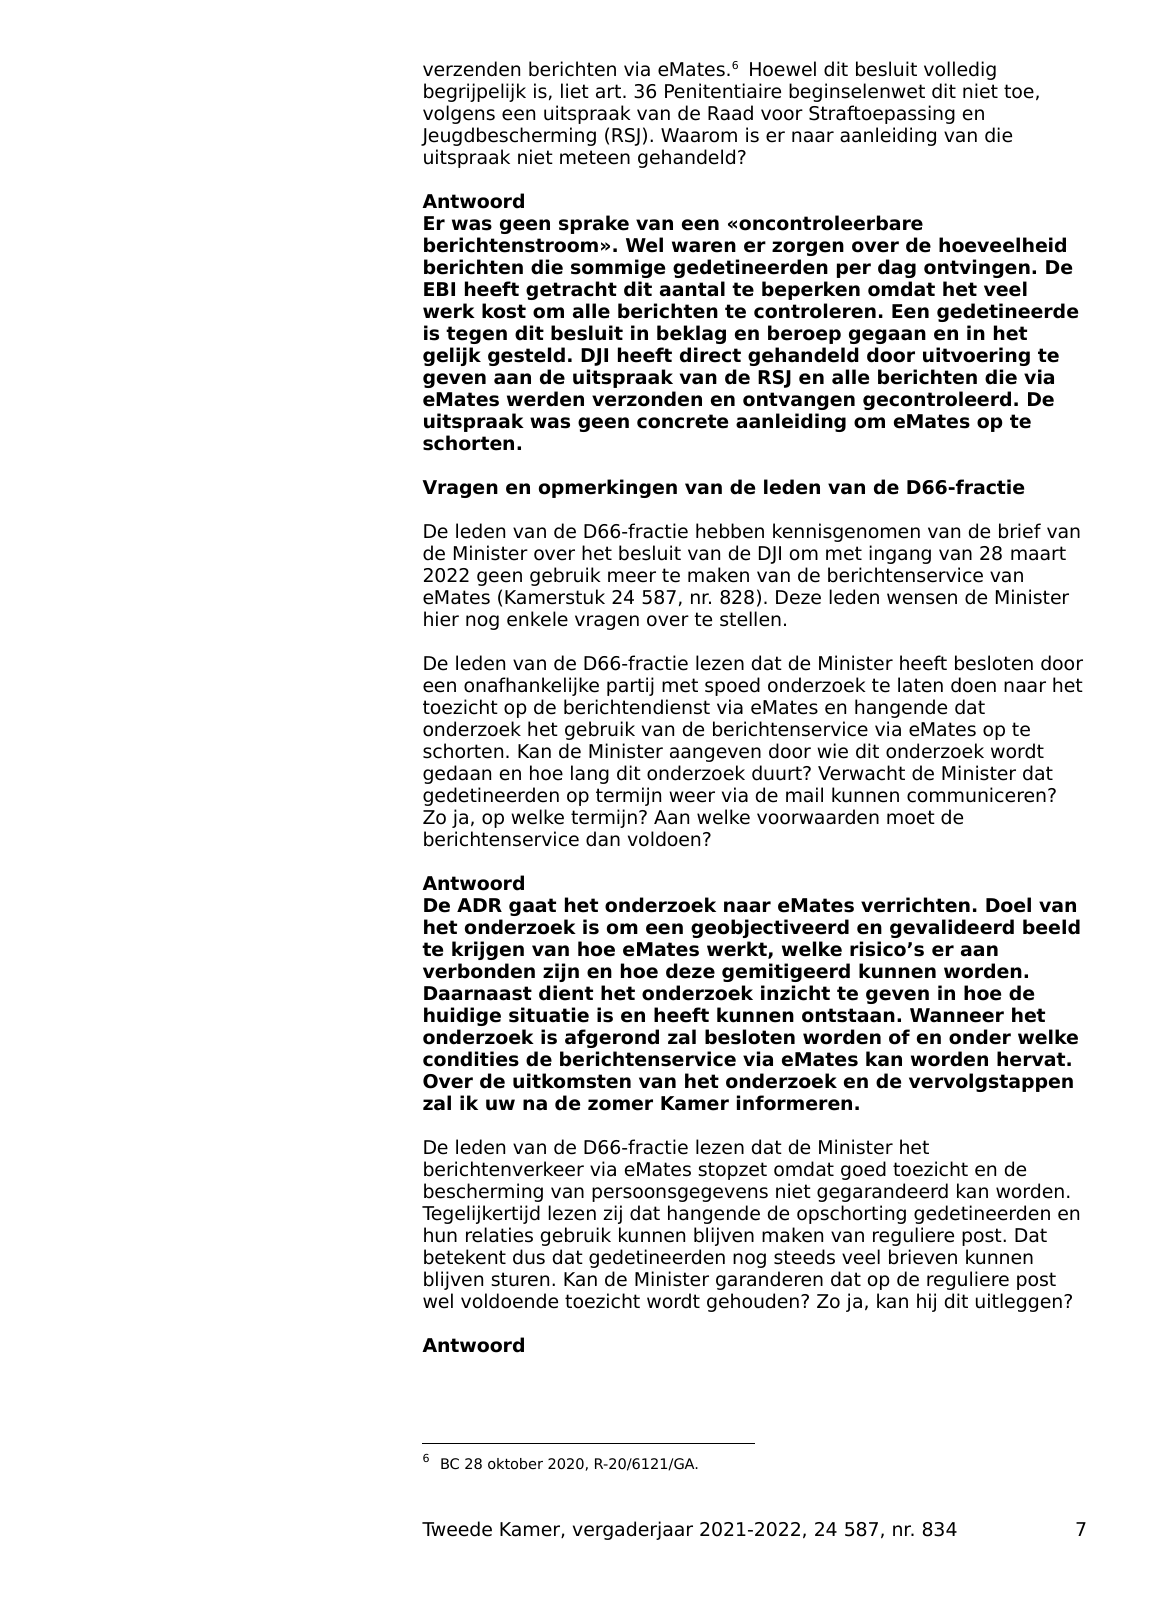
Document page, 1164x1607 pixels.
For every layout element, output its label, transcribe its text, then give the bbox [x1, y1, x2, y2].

text De leden van de D66-fractie lezen dat de Minister het berichtenverkeer via eMates stopzet omdat goed toezicht en de bescherming van persoonsgegevens niet gegarandeerd kan worden. Tegelijkertijd lezen zij dat hangende de opschorting gedetineerden en hun relaties gebruik kunnen blijven maken van reguliere post. Dat betekent dus dat gedetineerden nog steeds veel brieven kunnen blijven sturen. Kan de Minister garanderen dat op de reguliere post wel voldoende toezicht wordt gehouden? Zo ja, kan hij dit uitleggen? [422, 1137, 1087, 1313]
text De ADR gaat het onderzoek naar eMates verrichten. Doel van het onderzoek is om een geobjectiveerd en gevalideerd beeld te krijgen van hoe eMates werkt, welke risico’s er aan verbonden zijn en hoe deze gemitigeerd kunnen worden. Daarnaast dient het onderzoek inzicht te geven in hoe de huidige situatie is en heeft kunnen ontstaan. Wanneer het onderzoek is afgerond zal besloten worden of en onder welke condities de berichtenservice via eMates kan worden hervat. Over de uitkomsten van het onderzoek en de vervolgstappen zal ik uw na de zomer Kamer informeren. [422, 895, 1087, 1115]
text De leden van de D66-fractie lezen dat de Minister heeft besloten door een onafhankelijke partij met spoed onderzoek te laten doen naar het toezicht op de berichtendienst via eMates en hangende dat onderzoek het gebruik van de berichtenservice via eMates op te schorten. Kan de Minister aangeven door wie dit onderzoek wordt gedaan en hoe lang dit onderzoek duurt? Verwacht de Minister dat gedetineerden op termijn weer via de mail kunnen communiceren? Zo ja, op welke termijn? Aan welke voorwaarden moet de berichtenservice dan voldoen? [422, 653, 1087, 851]
text Er was geen sprake van een «oncontroleerbare berichtenstroom». Wel waren er zorgen over de hoeveelheid berichten die sommige gedetineerden per dag ontvingen. De EBI heeft getracht dit aantal te beperken omdat het veel werk kost om alle berichten te controleren. Een gedetineerde is tegen dit besluit in beklag en beroep gegaan en in het gelijk gesteld. DJI heeft direct gehandeld door uitvoering te geven aan de uitspraak van de RSJ en alle berichten die via eMates werden verzonden en ontvangen gecontroleerd. De uitspraak was geen concrete aanleiding om eMates op te schorten. [422, 213, 1087, 455]
text BC 28 oktober 2020, R-20/6121/GA. [422, 1452, 1087, 1474]
text Antwoord [422, 873, 1087, 895]
text verzenden berichten via eMates. Hoewel dit besluit volledig begrijpelijk is, liet art. 36 Penitentiaire beginselenwet dit niet toe, volgens een uitspraak van de Raad voor Straftoepassing en Jeugdbescherming (RSJ). Waarom is er naar aanleiding van die uitspraak niet meteen gehandeld? [422, 59, 1087, 169]
text De leden van de D66-fractie hebben kennisgenomen van de brief van de Minister over het besluit van de DJI om met ingang van 28 maart 2022 geen gebruik meer te maken van de berichtenservice van eMates (Kamerstuk 24 587, nr. 828). Deze leden wensen de Minister hier nog enkele vragen over te stellen. [422, 521, 1087, 631]
subtitle Vragen en opmerkingen van de leden van de D66-fractie [422, 477, 1087, 499]
text Antwoord [422, 1335, 1087, 1357]
text Antwoord [422, 191, 1087, 213]
